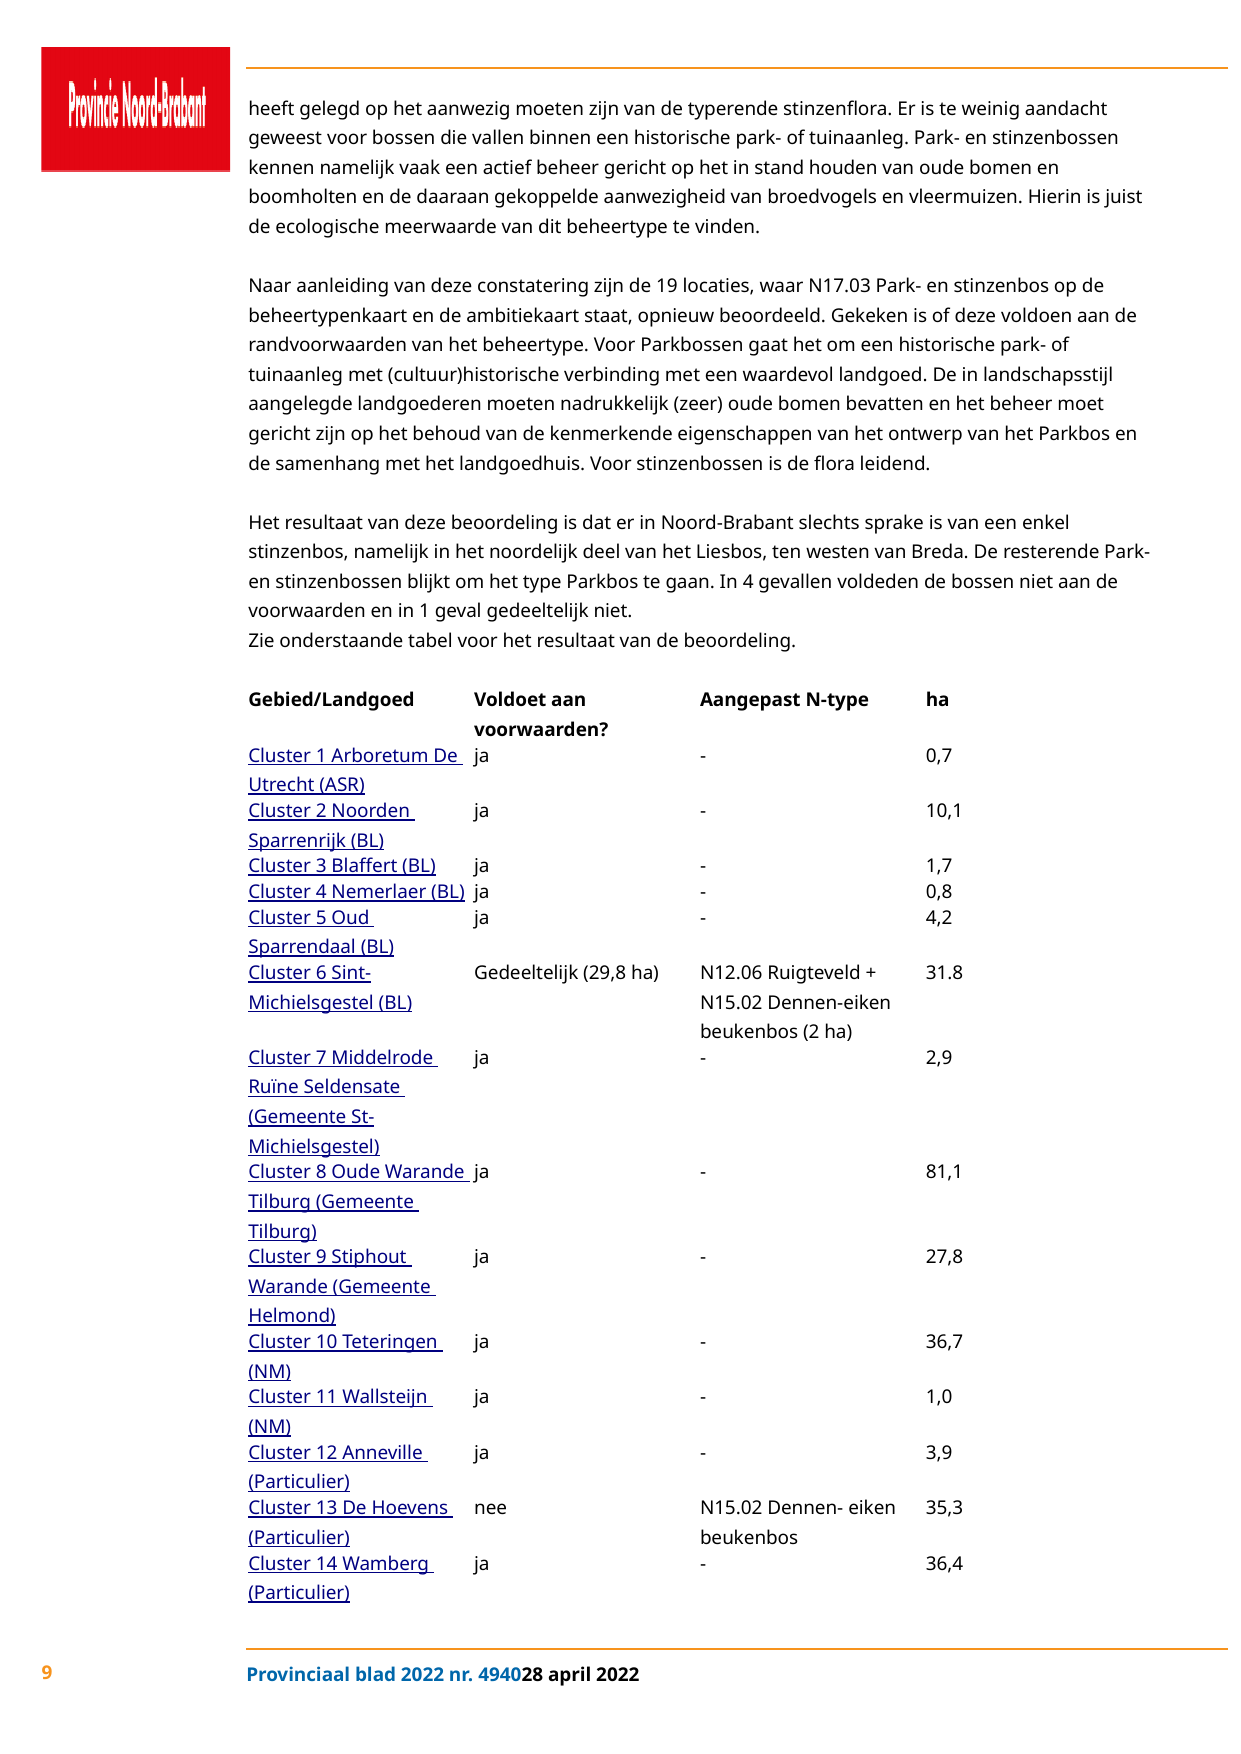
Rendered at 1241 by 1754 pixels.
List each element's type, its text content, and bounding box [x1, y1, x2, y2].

table_cell 1,0 [926, 1384, 1152, 1439]
table_cell Cluster 1 Arboretum De Utrecht (ASR) [248, 742, 474, 797]
table_cell ja [474, 1244, 700, 1328]
table_cell Gedeeltelijk (29,8 ha) [474, 959, 700, 1044]
table_cell ja [474, 1550, 700, 1605]
table_cell Cluster 14 Wamberg (Particulier) [248, 1550, 474, 1605]
table_cell - [700, 904, 926, 959]
table_cell 0,8 [926, 878, 1152, 904]
table_cell Cluster 9 Stiphout Warande (Gemeente Helmond) [248, 1244, 474, 1328]
table_header Voldoet aan voorwaarden? [474, 687, 700, 742]
table_cell Cluster 5 Oud Sparrendaal (BL) [248, 904, 474, 959]
table_cell Cluster 13 De Hoevens (Particulier) [248, 1494, 474, 1550]
table_cell Cluster 6 Sint-Michielsgestel (BL) [248, 959, 474, 1044]
table_cell - [700, 1044, 926, 1159]
table_cell Cluster 11 Wallsteijn (NM) [248, 1384, 474, 1439]
table_cell 1,7 [926, 853, 1152, 878]
picture [41, 47, 231, 172]
table_cell N15.02 Dennen- eiken beukenbos [700, 1494, 926, 1550]
table_cell - [700, 797, 926, 852]
table_cell 4,2 [926, 904, 1152, 959]
table_cell ja [474, 853, 700, 878]
text Zie onderstaande tabel voor het resultaat van de beoordeling. [248, 627, 1152, 653]
table_cell ja [474, 878, 700, 904]
table_cell ja [474, 1159, 700, 1243]
table_cell 0,7 [926, 742, 1152, 797]
table_cell - [700, 742, 926, 797]
table_cell - [700, 1159, 926, 1243]
table_cell - [700, 1439, 926, 1494]
table_cell ja [474, 797, 700, 852]
table_cell ja [474, 742, 700, 797]
text heeft gelegd op het aanwezig moeten zijn van de typerende stinzenflora. Er is te weinig aandacht geweest voor bossen die vallen binnen een historische park- of tuinaanleg. Park- en stinzenbossen kennen namelijk vaak een actief beheer gericht op het in stand houden van oude bomen en boomholten en de daaraan gekoppelde aanwezigheid van broedvogels en vleermuizen. Hierin is juist de ecologische meerwaarde van dit beheertype te vinden. [248, 95, 1152, 239]
table_header Aangepast N-type [700, 687, 926, 742]
table_header Gebied/Landgoed [248, 687, 474, 742]
table_cell ja [474, 1384, 700, 1439]
table_header ha [926, 687, 1152, 742]
table_cell N12.06 Ruigteveld + N15.02 Dennen-eiken beukenbos (2 ha) [700, 959, 926, 1044]
table_cell Cluster 2 Noorden Sparrenrijk (BL) [248, 797, 474, 852]
table_cell ja [474, 1044, 700, 1159]
table_cell ja [474, 1329, 700, 1384]
text Het resultaat van deze beoordeling is dat er in Noord-Brabant slechts sprake is van een enkel stinzenbos, namelijk in het noordelijk deel van het Liesbos, ten westen van Breda. De resterende Park- en stinzenbossen blijkt om het type Parkbos te gaan. In 4 gevallen voldeden de bossen niet aan de voorwaarden en in 1 geval gedeeltelijk niet. [248, 509, 1152, 623]
table_cell - [700, 878, 926, 904]
table_cell Cluster 8 Oude Warande Tilburg (Gemeente Tilburg) [248, 1159, 474, 1243]
table_cell Cluster 3 Blaffert (BL) [248, 853, 474, 878]
table_cell 36,4 [926, 1550, 1152, 1605]
table_cell ja [474, 1439, 700, 1494]
table_cell 3,9 [926, 1439, 1152, 1494]
table_cell Cluster 12 Anneville (Particulier) [248, 1439, 474, 1494]
table_cell ja [474, 904, 700, 959]
table_cell nee [474, 1494, 700, 1550]
table_cell 31.8 [926, 959, 1152, 1044]
table_cell 10,1 [926, 797, 1152, 852]
table_cell 81,1 [926, 1159, 1152, 1243]
table_cell Cluster 10 Teteringen (NM) [248, 1329, 474, 1384]
table_cell - [700, 1550, 926, 1605]
table_cell Cluster 4 Nemerlaer (BL) [248, 878, 474, 904]
table_cell - [700, 1244, 926, 1328]
table_cell - [700, 853, 926, 878]
table_cell - [700, 1329, 926, 1384]
table_cell Cluster 7 Middelrode Ruïne Seldensate (Gemeente St-Michielsgestel) [248, 1044, 474, 1159]
table_cell 27,8 [926, 1244, 1152, 1328]
table_cell 2,9 [926, 1044, 1152, 1159]
table_cell - [700, 1384, 926, 1439]
table_cell 36,7 [926, 1329, 1152, 1384]
text Naar aanleiding van deze constatering zijn de 19 locaties, waar N17.03 Park- en stinzenbos op de beheertypenkaart en de ambitiekaart staat, opnieuw beoordeeld. Gekeken is of deze voldoen aan de randvoorwaarden van het beheertype. Voor Parkbossen gaat het om een historische park- of tuinaanleg met (cultuur)historische verbinding met een waardevol landgoed. De in landschapsstijl aangelegde landgoederen moeten nadrukkelijk (zeer) oude bomen bevatten en het beheer moet gericht zijn op het behoud van de kenmerkende eigenschappen van het ontwerp van het Parkbos en de samenhang met het landgoedhuis. Voor stinzenbossen is de flora leidend. [248, 272, 1152, 476]
table_cell 35,3 [926, 1494, 1152, 1550]
